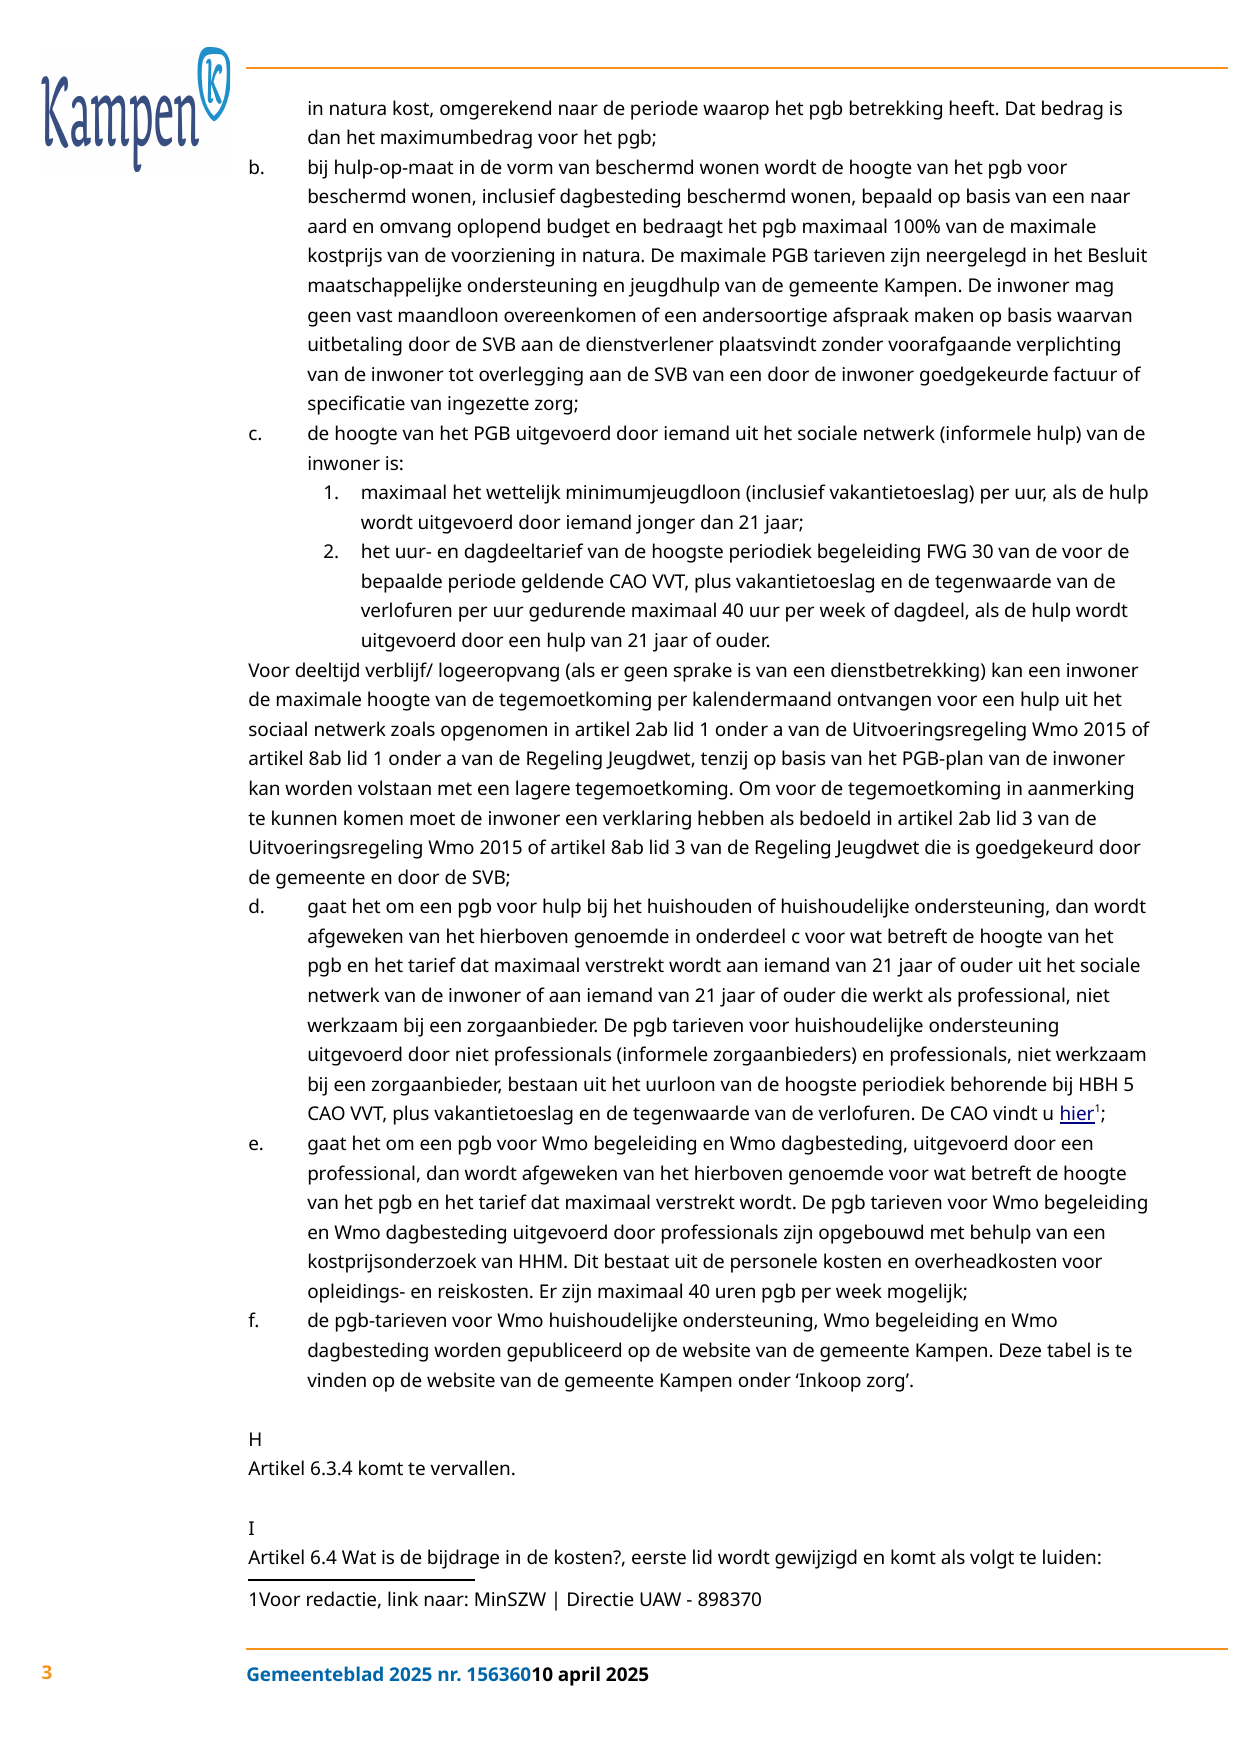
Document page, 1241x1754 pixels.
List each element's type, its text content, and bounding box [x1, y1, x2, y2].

list de hoogte van het PGB uitgevoerd door iemand uit het sociale netwerk (informele hulp) van de inwoner is: [248, 420, 1152, 476]
text Artikel 6.3.4 komt te vervallen. [248, 1456, 1152, 1481]
text Voor deeltijd verblijf/ logeeropvang (als er geen sprake is van een dienstbetrekking) kan een inwoner de maximale hoogte van de tegemoetkoming per kalendermaand ontvangen voor een hulp uit het sociaal netwerk zoals opgenomen in artikel 2ab lid 1 onder a van de Uitvoeringsregeling Wmo 2015 of artikel 8ab lid 1 onder a van de Regeling Jeugdwet, tenzij op basis van het PGB-plan van de inwoner kan worden volstaan met een lagere tegemoetkoming. Om voor de tegemoetkoming in aanmerking te kunnen komen moet de inwoner een verklaring hebben als bedoeld in artikel 2ab lid 3 van de Uitvoeringsregeling Wmo 2015 of artikel 8ab lid 3 van de Regeling Jeugdwet die is goedgekeurd door de gemeente en door de SVB; [248, 657, 1152, 890]
list gaat het om een pgb voor Wmo begeleiding en Wmo dagbesteding, uitgevoerd door een professional, dan wordt afgeweken van het hierboven genoemde voor wat betreft de hoogte van het pgb en het tarief dat maximaal verstrekt wordt. De pgb tarieven voor Wmo begeleiding en Wmo dagbesteding uitgevoerd door professionals zijn opgebouwd met behulp van een kostprijsonderzoek van HHM. Dit bestaat uit de personele kosten en overheadkosten voor opleidings- en reiskosten. Er zijn maximaal 40 uren pgb per week mogelijk; [248, 1130, 1152, 1304]
picture [41, 47, 231, 172]
text I [248, 1515, 1152, 1541]
list maximaal het wettelijk minimumjeugdloon (inclusief vakantietoeslag) per uur, als de hulp wordt uitgevoerd door iemand jonger dan 21 jaar; [323, 479, 1152, 535]
text Artikel 6.4 Wat is de bijdrage in de kosten?, eerste lid wordt gewijzigd en komt als volgt te luiden: [248, 1544, 1152, 1570]
text H [248, 1426, 1152, 1452]
list het uur- en dagdeeltarief van de hoogste periodiek begeleiding FWG 30 van de voor de bepaalde periode geldende CAO VVT, plus vakantietoeslag en de tegenwaarde van de verlofuren per uur gedurende maximaal 40 uur per week of dagdeel, als de hulp wordt uitgevoerd door een hulp van 21 jaar of ouder. [323, 538, 1152, 653]
list de pgb-tarieven voor Wmo huishoudelijke ondersteuning, Wmo begeleiding en Wmo dagbesteding worden gepubliceerd op de website van de gemeente Kampen. Deze tabel is te vinden op de website van de gemeente Kampen onder ‘Inkoop zorg’. [248, 1308, 1152, 1393]
list gaat het om een pgb voor hulp bij het huishouden of huishoudelijke ondersteuning, dan wordt afgeweken van het hierboven genoemde in onderdeel c voor wat betreft de hoogte van het pgb en het tarief dat maximaal verstrekt wordt aan iemand van 21 jaar of ouder uit het sociale netwerk van de inwoner of aan iemand van 21 jaar of ouder die werkt als professional, niet werkzaam bij een zorgaanbieder. De pgb tarieven voor huishoudelijke ondersteuning uitgevoerd door niet professionals (informele zorgaanbieders) en professionals, niet werkzaam bij een zorgaanbieder, bestaan uit het uurloon van de hoogste periodiek behorende bij HBH 5 CAO VVT, plus vakantietoeslag en de tegenwaarde van de verlofuren. De CAO vindt u hier; [248, 893, 1152, 1126]
list bij hulp-op-maat in de vorm van beschermd wonen wordt de hoogte van het pgb voor beschermd wonen, inclusief dagbesteding beschermd wonen, bepaald op basis van een naar aard en omvang oplopend budget en bedraagt het pgb maximaal 100% van de maximale kostprijs van de voorziening in natura. De maximale PGB tarieven zijn neergelegd in het Besluit maatschappelijke ondersteuning en jeugdhulp van de gemeente Kampen. De inwoner mag geen vast maandloon overeenkomen of een andersoortige afspraak maken op basis waarvan uitbetaling door de SVB aan de dienstverlener plaatsvindt zonder voorafgaande verplichting van de inwoner tot overlegging aan de SVB van een door de inwoner goedgekeurde factuur of specificatie van ingezette zorg; [248, 154, 1152, 416]
list in natura kost, omgerekend naar de periode waarop het pgb betrekking heeft. Dat bedrag is dan het maximumbedrag voor het pgb; [248, 95, 1152, 150]
list Voor redactie, link naar: MinSZW | Directie UAW - 898370 [248, 1586, 1152, 1612]
